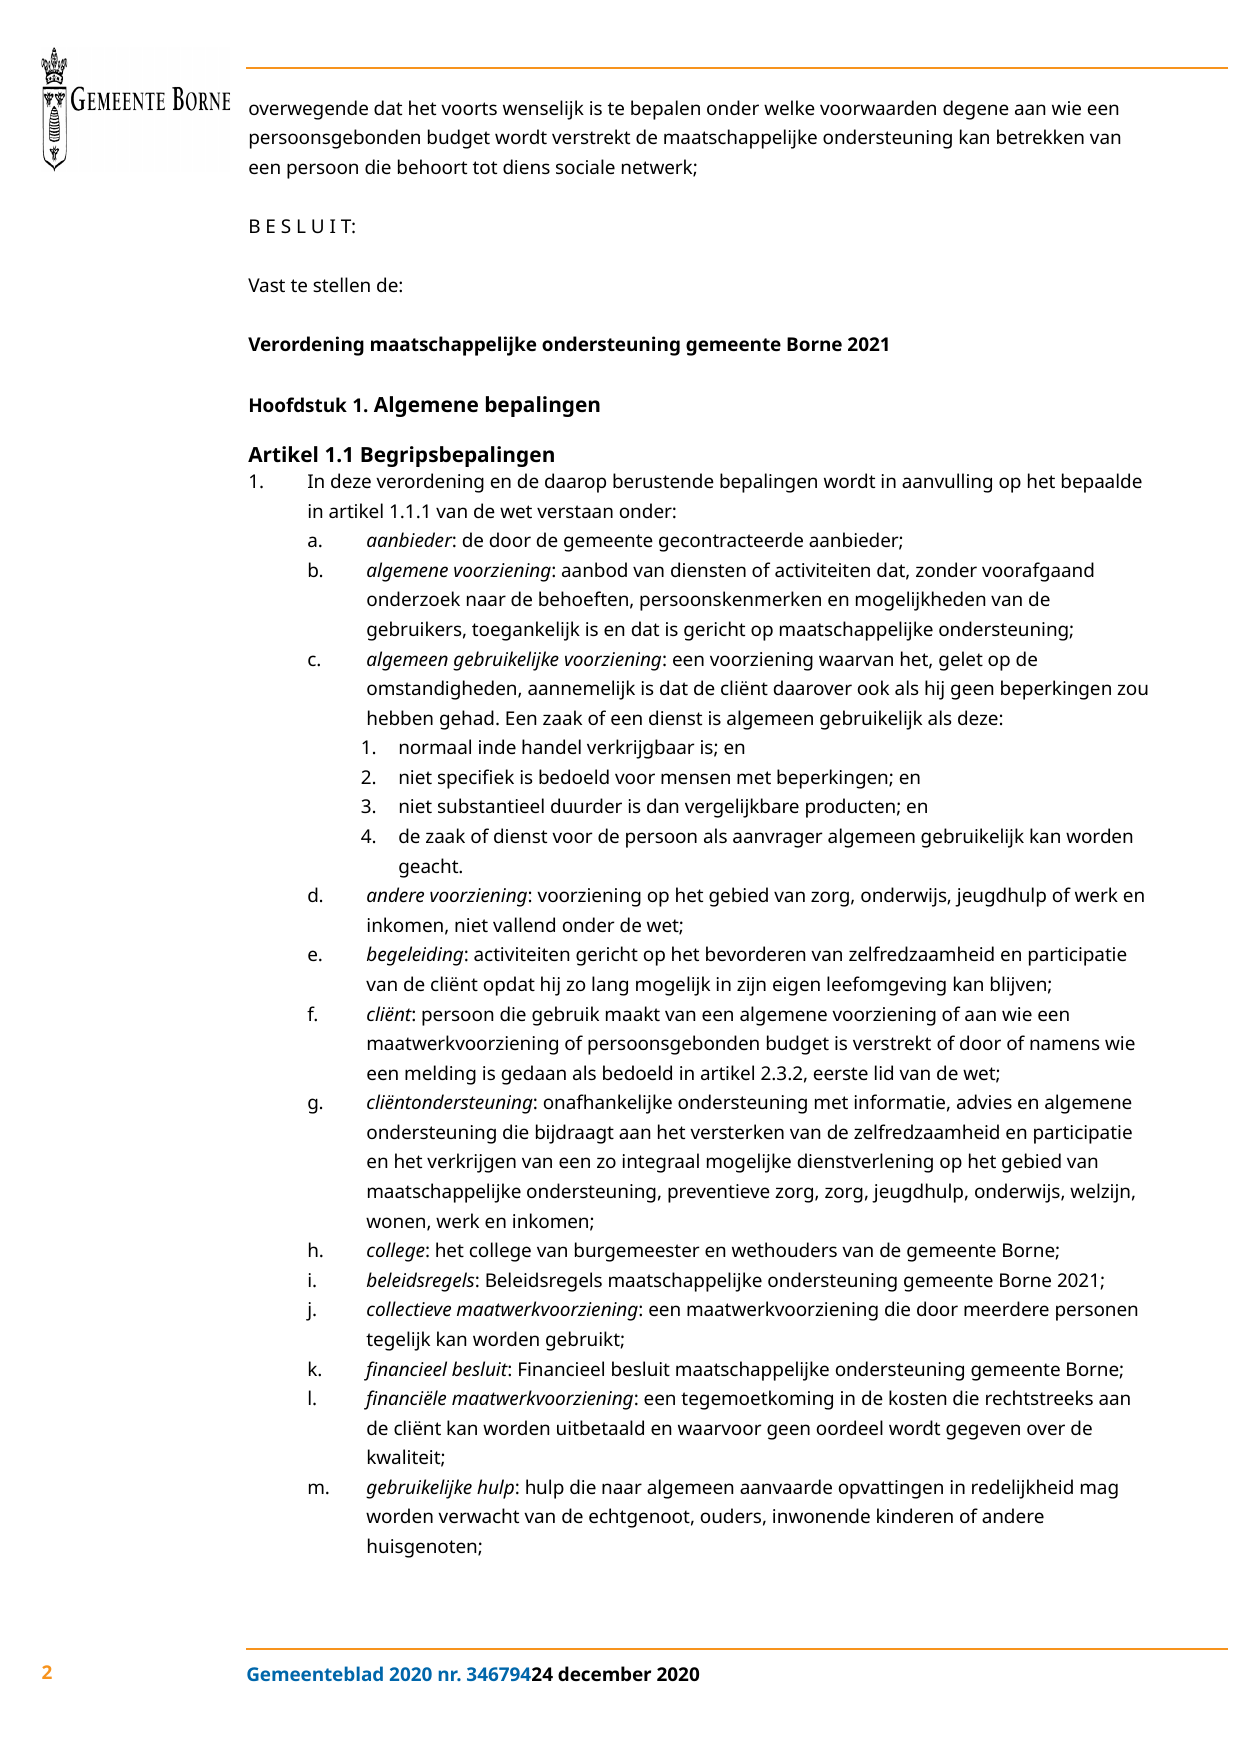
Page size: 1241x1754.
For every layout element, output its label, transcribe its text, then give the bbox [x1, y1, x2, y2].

list collectieve maatwerkvoorziening: een maatwerkvoorziening die door meerdere personen tegelijk kan worden gebruikt; [307, 1297, 1152, 1352]
list aanbieder: de door de gemeente gecontracteerde aanbieder; [307, 527, 1152, 553]
text overwegende dat het voorts wenselijk is te bepalen onder welke voorwaarden degene aan wie een persoonsgebonden budget wordt verstrekt de maatschappelijke ondersteuning kan betrekken van een persoon die behoort tot diens sociale netwerk; [248, 95, 1152, 180]
list andere voorziening: voorziening op het gebied van zorg, onderwijs, jeugdhulp of werk en inkomen, niet vallend onder de wet; [307, 882, 1152, 938]
list financieel besluit: Financieel besluit maatschappelijke ondersteuning gemeente Borne; [307, 1356, 1152, 1382]
list In deze verordening en de daarop berustende bepalingen wordt in aanvulling op het bepaalde in artikel 1.1.1 van de wet verstaan onder: [248, 468, 1152, 524]
text B E S L U I T: [248, 213, 1152, 239]
list gebruikelijke hulp: hulp die naar algemeen aanvaarde opvattingen in redelijkheid mag worden verwacht van de echtgenoot, ouders, inwonende kinderen of andere huisgenoten; [307, 1474, 1152, 1559]
text Vast te stellen de: [248, 272, 1152, 298]
list beleidsregels: Beleidsregels maatschappelijke ondersteuning gemeente Borne 2021; [307, 1267, 1152, 1293]
list normaal inde handel verkrijgbaar is; en [361, 734, 1152, 760]
list niet specifiek is bedoeld voor mensen met beperkingen; en [361, 764, 1152, 790]
list algemene voorziening: aanbod van diensten of activiteiten dat, zonder voorafgaand onderzoek naar de behoeften, persoonskenmerken en mogelijkheden van de gebruikers, toegankelijk is en dat is gericht op maatschappelijke ondersteuning; [307, 557, 1152, 642]
picture [41, 47, 231, 172]
list algemeen gebruikelijke voorziening: een voorziening waarvan het, gelet op de omstandigheden, aannemelijk is dat de cliënt daarover ook als hij geen beperkingen zou hebben gehad. Een zaak of een dienst is algemeen gebruikelijk als deze: [307, 646, 1152, 731]
text Artikel 1.1 Begripsbepalingen [248, 440, 1152, 468]
list niet substantieel duurder is dan vergelijkbare producten; en [361, 794, 1152, 819]
list begeleiding: activiteiten gericht op het bevorderen van zelfredzaamheid en participatie van de cliënt opdat hij zo lang mogelijk in zijn eigen leefomgeving kan blijven; [307, 942, 1152, 997]
list financiële maatwerkvoorziening: een tegemoetkoming in de kosten die rechtstreeks aan de cliënt kan worden uitbetaald en waarvoor geen oordeel wordt gegeven over de kwaliteit; [307, 1385, 1152, 1470]
list cliëntondersteuning: onafhankelijke ondersteuning met informatie, advies en algemene ondersteuning die bijdraagt aan het versterken van de zelfredzaamheid en participatie en het verkrijgen van een zo integraal mogelijke dienstverlening op het gebied van maatschappelijke ondersteuning, preventieve zorg, zorg, jeugdhulp, onderwijs, welzijn, wonen, werk en inkomen; [307, 1089, 1152, 1234]
text Verordening maatschappelijke ondersteuning gemeente Borne 2021 [248, 331, 1152, 357]
text Hoofdstuk 1. Algemene bepalingen [248, 391, 1152, 419]
list de zaak of dienst voor de persoon als aanvrager algemeen gebruikelijk kan worden geacht. [361, 823, 1152, 879]
list cliënt: persoon die gebruik maakt van een algemene voorziening of aan wie een maatwerkvoorziening of persoonsgebonden budget is verstrekt of door of namens wie een melding is gedaan als bedoeld in artikel 2.3.2, eerste lid van de wet; [307, 1001, 1152, 1086]
list college: het college van burgemeester en wethouders van de gemeente Borne; [307, 1237, 1152, 1263]
